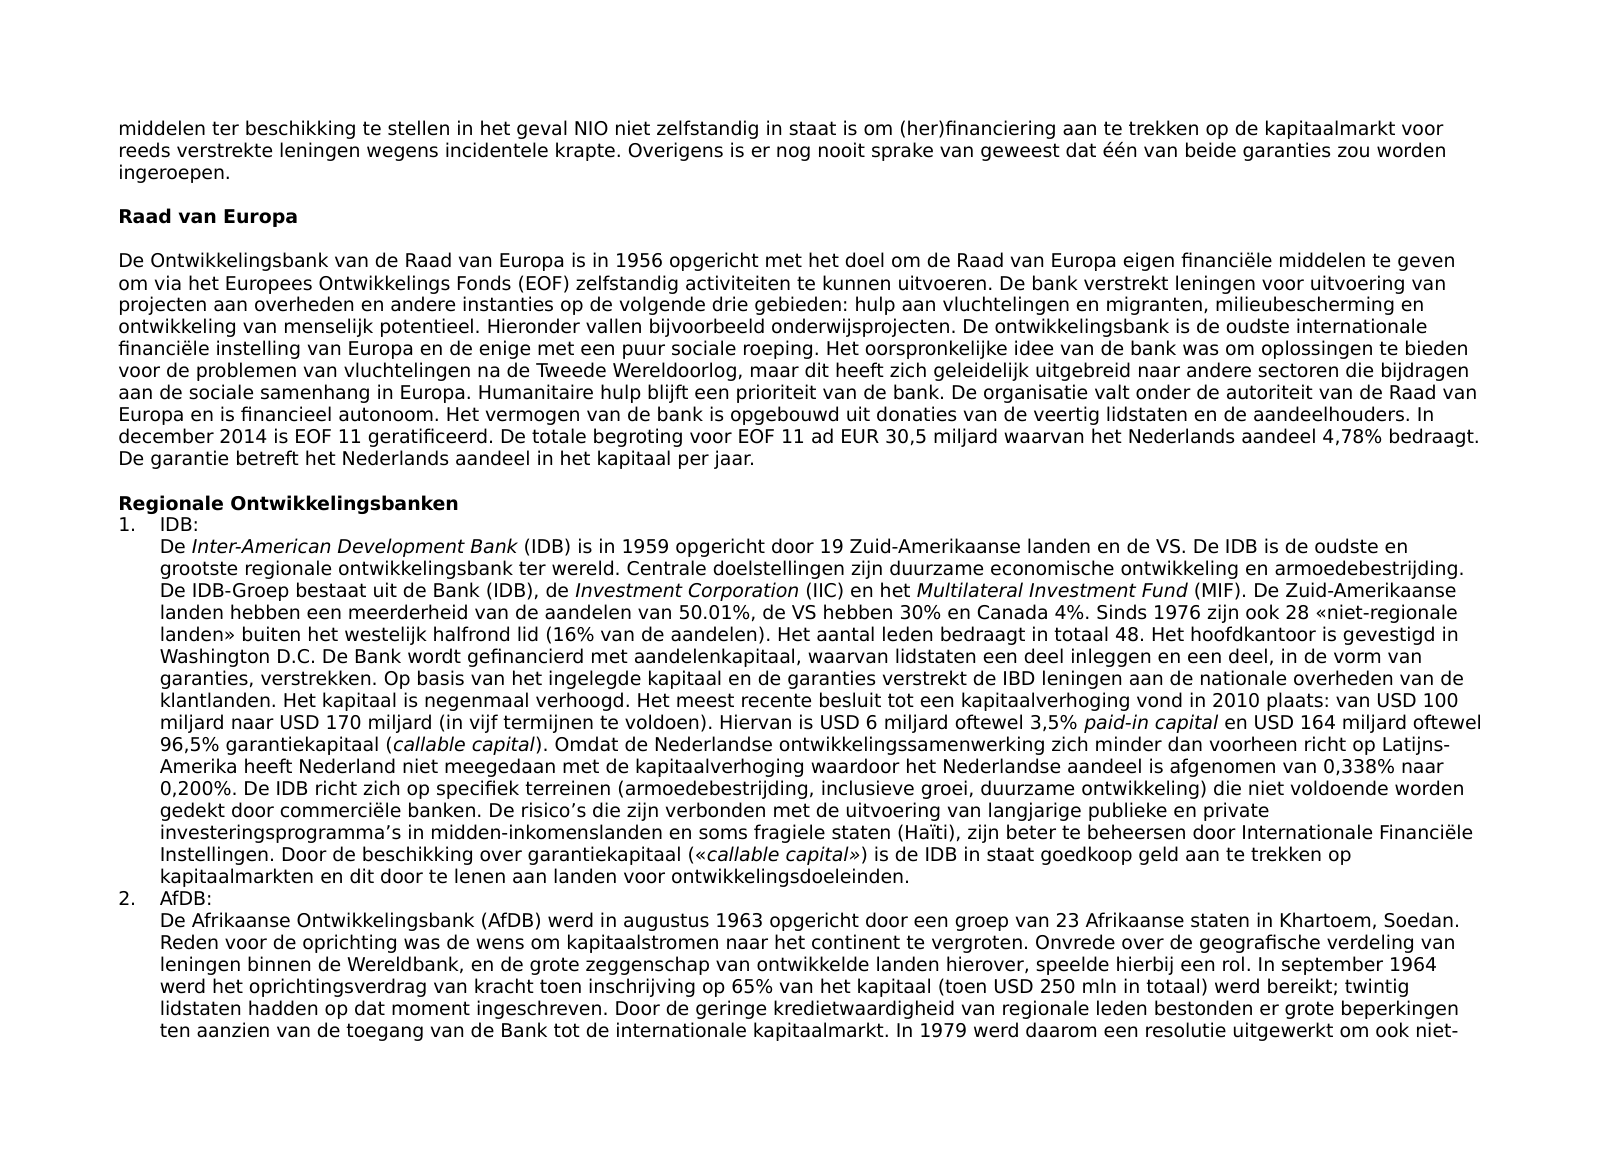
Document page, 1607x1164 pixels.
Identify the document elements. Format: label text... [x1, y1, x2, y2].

subtitle Raad van Europa [118, 206, 1488, 228]
subtitle Regionale Ontwikkelingsbanken [118, 492, 1488, 514]
text De Inter-American Development Bank (IDB) is in 1959 opgericht door 19 Zuid-Amerikaanse landen en de VS. De IDB is de oudste en grootste regionale ontwikkelingsbank ter wereld. Centrale doelstellingen zijn duurzame economische ontwikkeling en armoedebestrijding. De IDB-Groep bestaat uit de Bank (IDB), de Investment Corporation (IIC) en het Multilateral Investment Fund (MIF). De Zuid-Amerikaanse landen hebben een meerderheid van de aandelen van 50.01%, de VS hebben 30% en Canada 4%. Sinds 1976 zijn ook 28 «niet-regionale landen» buiten het westelijk halfrond lid (16% van de aandelen). Het aantal leden bedraagt in totaal 48. Het hoofdkantoor is gevestigd in Washington D.C. De Bank wordt gefinancierd met aandelenkapitaal, waarvan lidstaten een deel inleggen en een deel, in de vorm van garanties, verstrekken. Op basis van het ingelegde kapitaal en de garanties verstrekt de IBD leningen aan de nationale overheden van de klantlanden. Het kapitaal is negenmaal verhoogd. Het meest recente besluit tot een kapitaalverhoging vond in 2010 plaats: van USD 100 miljard naar USD 170 miljard (in vijf termijnen te voldoen). Hiervan is USD 6 miljard oftewel 3,5% paid-in capital en USD 164 miljard oftewel 96,5% garantiekapitaal (callable capital). Omdat de Nederlandse ontwikkelingssamenwerking zich minder dan voorheen richt op Latijns-Amerika heeft Nederland niet meegedaan met de kapitaalverhoging waardoor het Nederlandse aandeel is afgenomen van 0,338% naar 0,200%. De IDB richt zich op specifiek terreinen (armoedebestrijding, inclusieve groei, duurzame ontwikkeling) die niet voldoende worden gedekt door commerciële banken. De risico’s die zijn verbonden met de uitvoering van langjarige publieke en private investeringsprogramma’s in midden-inkomenslanden en soms fragiele staten (Haïti), zijn beter te beheersen door Internationale Financiële Instellingen. Door de beschikking over garantiekapitaal («callable capital») is de IDB in staat goedkoop geld aan te trekken op kapitaalmarkten en dit door te lenen aan landen voor ontwikkelingsdoeleinden. [159, 536, 1488, 888]
text 2. AfDB: [118, 888, 1488, 910]
text De Afrikaanse Ontwikkelingsbank (AfDB) werd in augustus 1963 opgericht door een groep van 23 Afrikaanse staten in Khartoem, Soedan. Reden voor de oprichting was de wens om kapitaalstromen naar het continent te vergroten. Onvrede over de geografische verdeling van leningen binnen de Wereldbank, en de grote zeggenschap van ontwikkelde landen hierover, speelde hierbij een rol. In september 1964 werd het oprichtingsverdrag van kracht toen inschrijving op 65% van het kapitaal (toen USD 250 mln in totaal) werd bereikt; twintig lidstaten hadden op dat moment ingeschreven. Door de geringe kredietwaardigheid van regionale leden bestonden er grote beperkingen ten aanzien van de toegang van de Bank tot de internationale kapitaalmarkt. In 1979 werd daarom een resolutie uitgewerkt om ook niet- [159, 910, 1488, 1042]
text De Ontwikkelingsbank van de Raad van Europa is in 1956 opgericht met het doel om de Raad van Europa eigen financiële middelen te geven om via het Europees Ontwikkelings Fonds (EOF) zelfstandig activiteiten te kunnen uitvoeren. De bank verstrekt leningen voor uitvoering van projecten aan overheden en andere instanties op de volgende drie gebieden: hulp aan vluchtelingen en migranten, milieubescherming en ontwikkeling van menselijk potentieel. Hieronder vallen bijvoorbeeld onderwijsprojecten. De ontwikkelingsbank is de oudste internationale financiële instelling van Europa en de enige met een puur sociale roeping. Het oorspronkelijke idee van de bank was om oplossingen te bieden voor de problemen van vluchtelingen na de Tweede Wereldoorlog, maar dit heeft zich geleidelijk uitgebreid naar andere sectoren die bijdragen aan de sociale samenhang in Europa. Humanitaire hulp blijft een prioriteit van de bank. De organisatie valt onder de autoriteit van de Raad van Europa en is financieel autonoom. Het vermogen van de bank is opgebouwd uit donaties van de veertig lidstaten en de aandeelhouders. In december 2014 is EOF 11 geratificeerd. De totale begroting voor EOF 11 ad EUR 30,5 miljard waarvan het Nederlands aandeel 4,78% bedraagt. De garantie betreft het Nederlands aandeel in het kapitaal per jaar. [118, 250, 1488, 470]
text 1. IDB: [118, 514, 1488, 536]
text middelen ter beschikking te stellen in het geval NIO niet zelfstandig in staat is om (her)financiering aan te trekken op de kapitaalmarkt voor reeds verstrekte leningen wegens incidentele krapte. Overigens is er nog nooit sprake van geweest dat één van beide garanties zou worden ingeroepen. [118, 118, 1488, 184]
